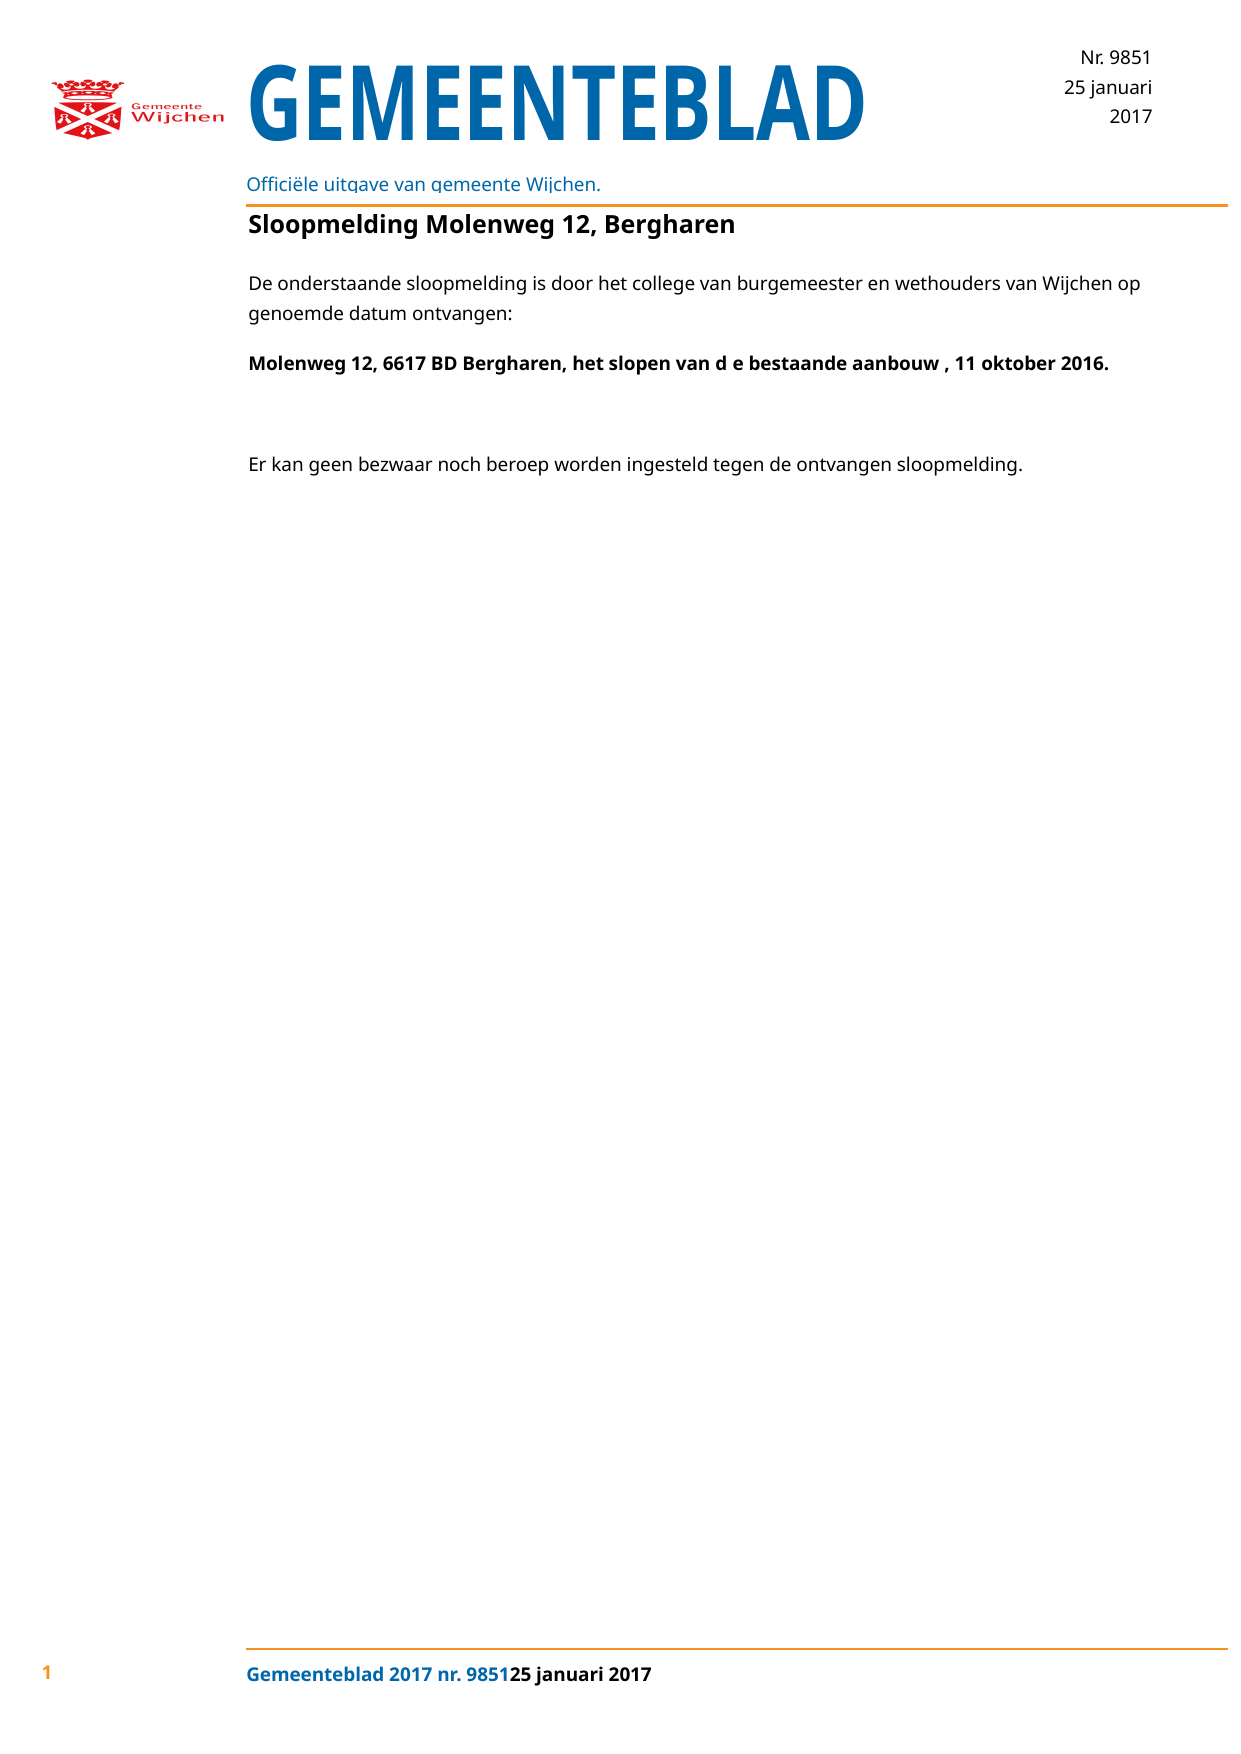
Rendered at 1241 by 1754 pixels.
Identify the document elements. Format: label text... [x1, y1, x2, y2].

picture [41, 47, 231, 172]
text Molenweg 12, 6617 BD Bergharen, het slopen van d e bestaande aanbouw , 11 oktober 2016. [248, 350, 1152, 376]
text Sloopmelding Molenweg 12, Bergharen [248, 207, 1152, 241]
text Er kan geen bezwaar noch beroep worden ingesteld tegen de ontvangen sloopmelding. [248, 451, 1152, 477]
text De onderstaande sloopmelding is door het college van burgemeester en wethouders van Wijchen op genoemde datum ontvangen: [248, 270, 1152, 326]
